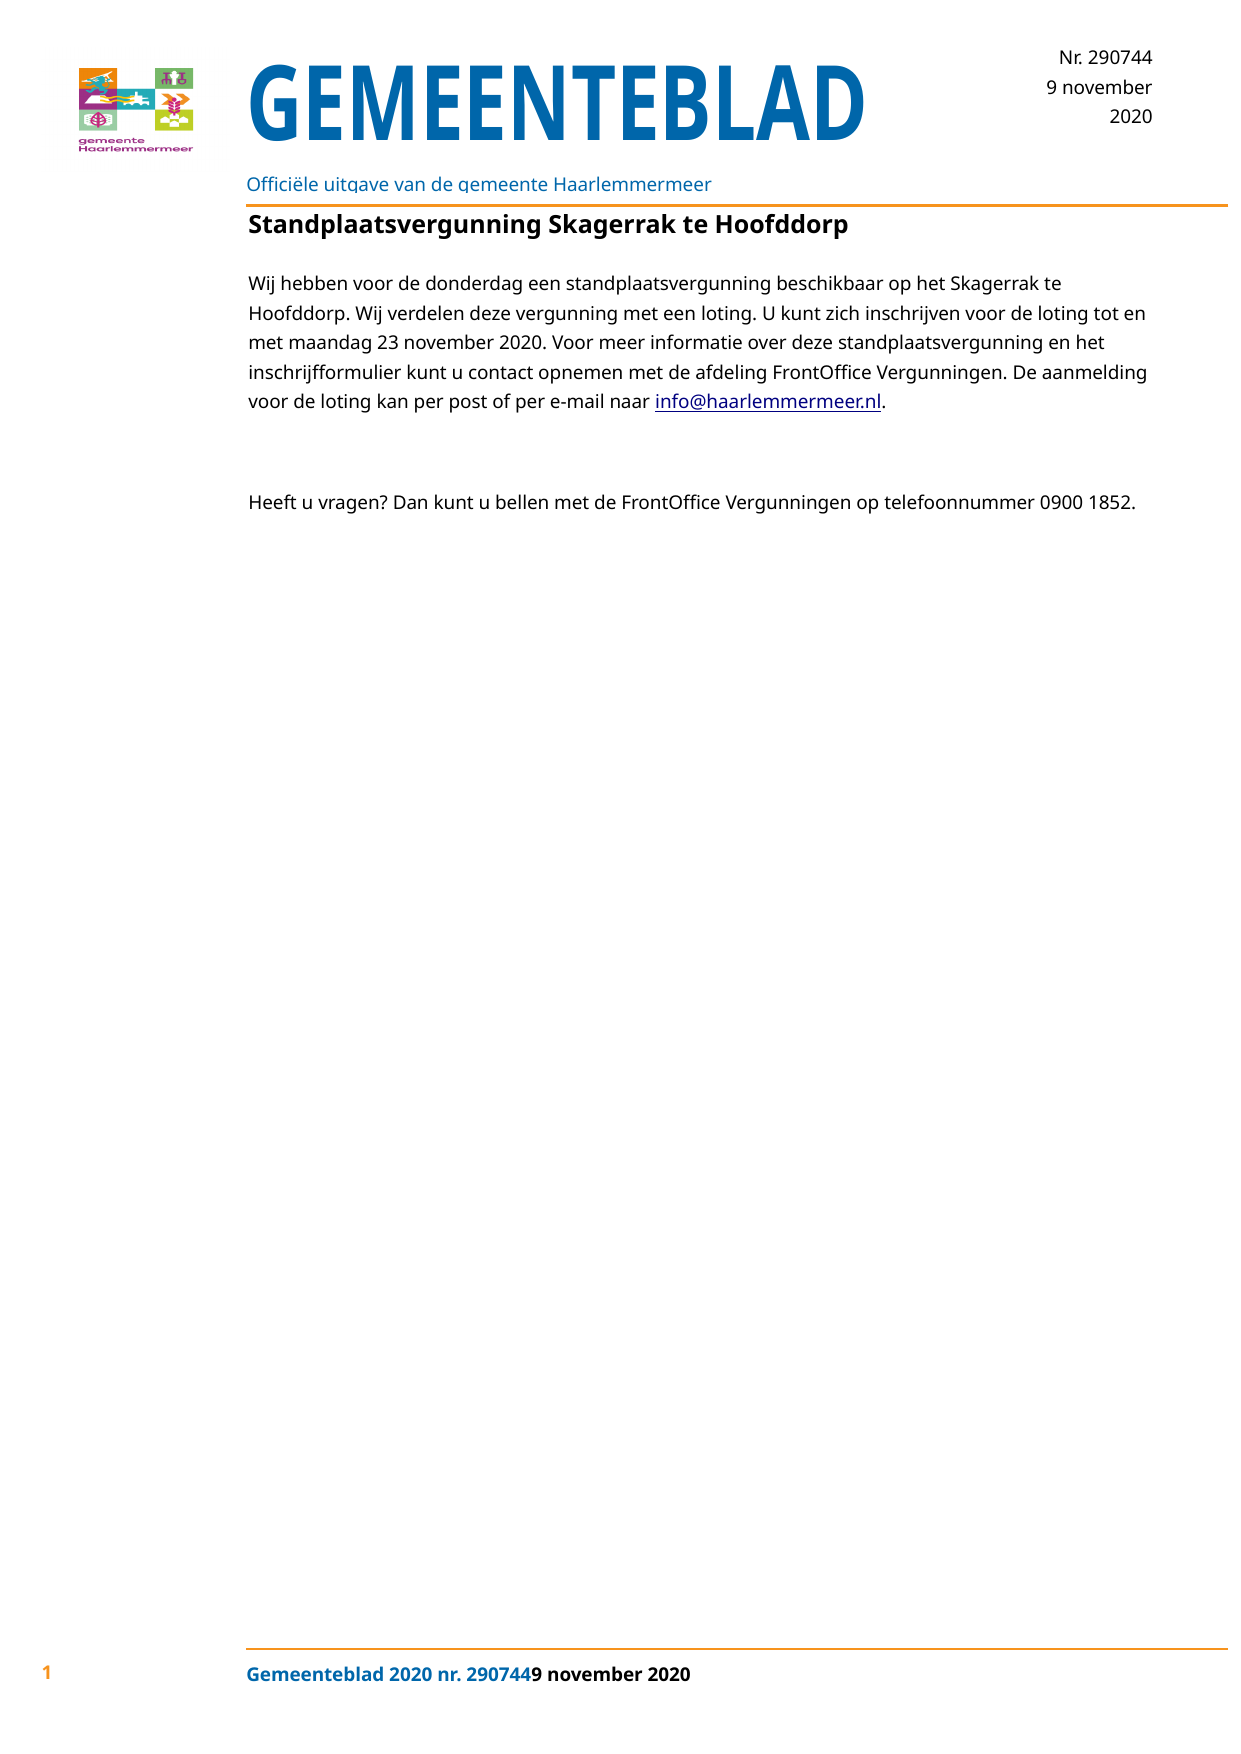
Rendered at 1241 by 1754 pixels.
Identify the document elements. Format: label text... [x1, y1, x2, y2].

text Wij hebben voor de donderdag een standplaatsvergunning beschikbaar op het Skagerrak te Hoofddorp. Wij verdelen deze vergunning met een loting. U kunt zich inschrijven voor de loting tot en met maandag 23 november 2020. Voor meer informatie over deze standplaatsvergunning en het inschrijfformulier kunt u contact opnemen met de afdeling FrontOffice Vergunningen. De aanmelding voor de loting kan per post of per e-mail naar info@haarlemmermeer.nl. [248, 270, 1152, 414]
text Heeft u vragen? Dan kunt u bellen met de FrontOffice Vergunningen op telefoonnummer 0900 1852. [248, 489, 1152, 515]
picture [41, 47, 231, 172]
text Standplaatsvergunning Skagerrak te Hoofddorp [248, 207, 1152, 241]
